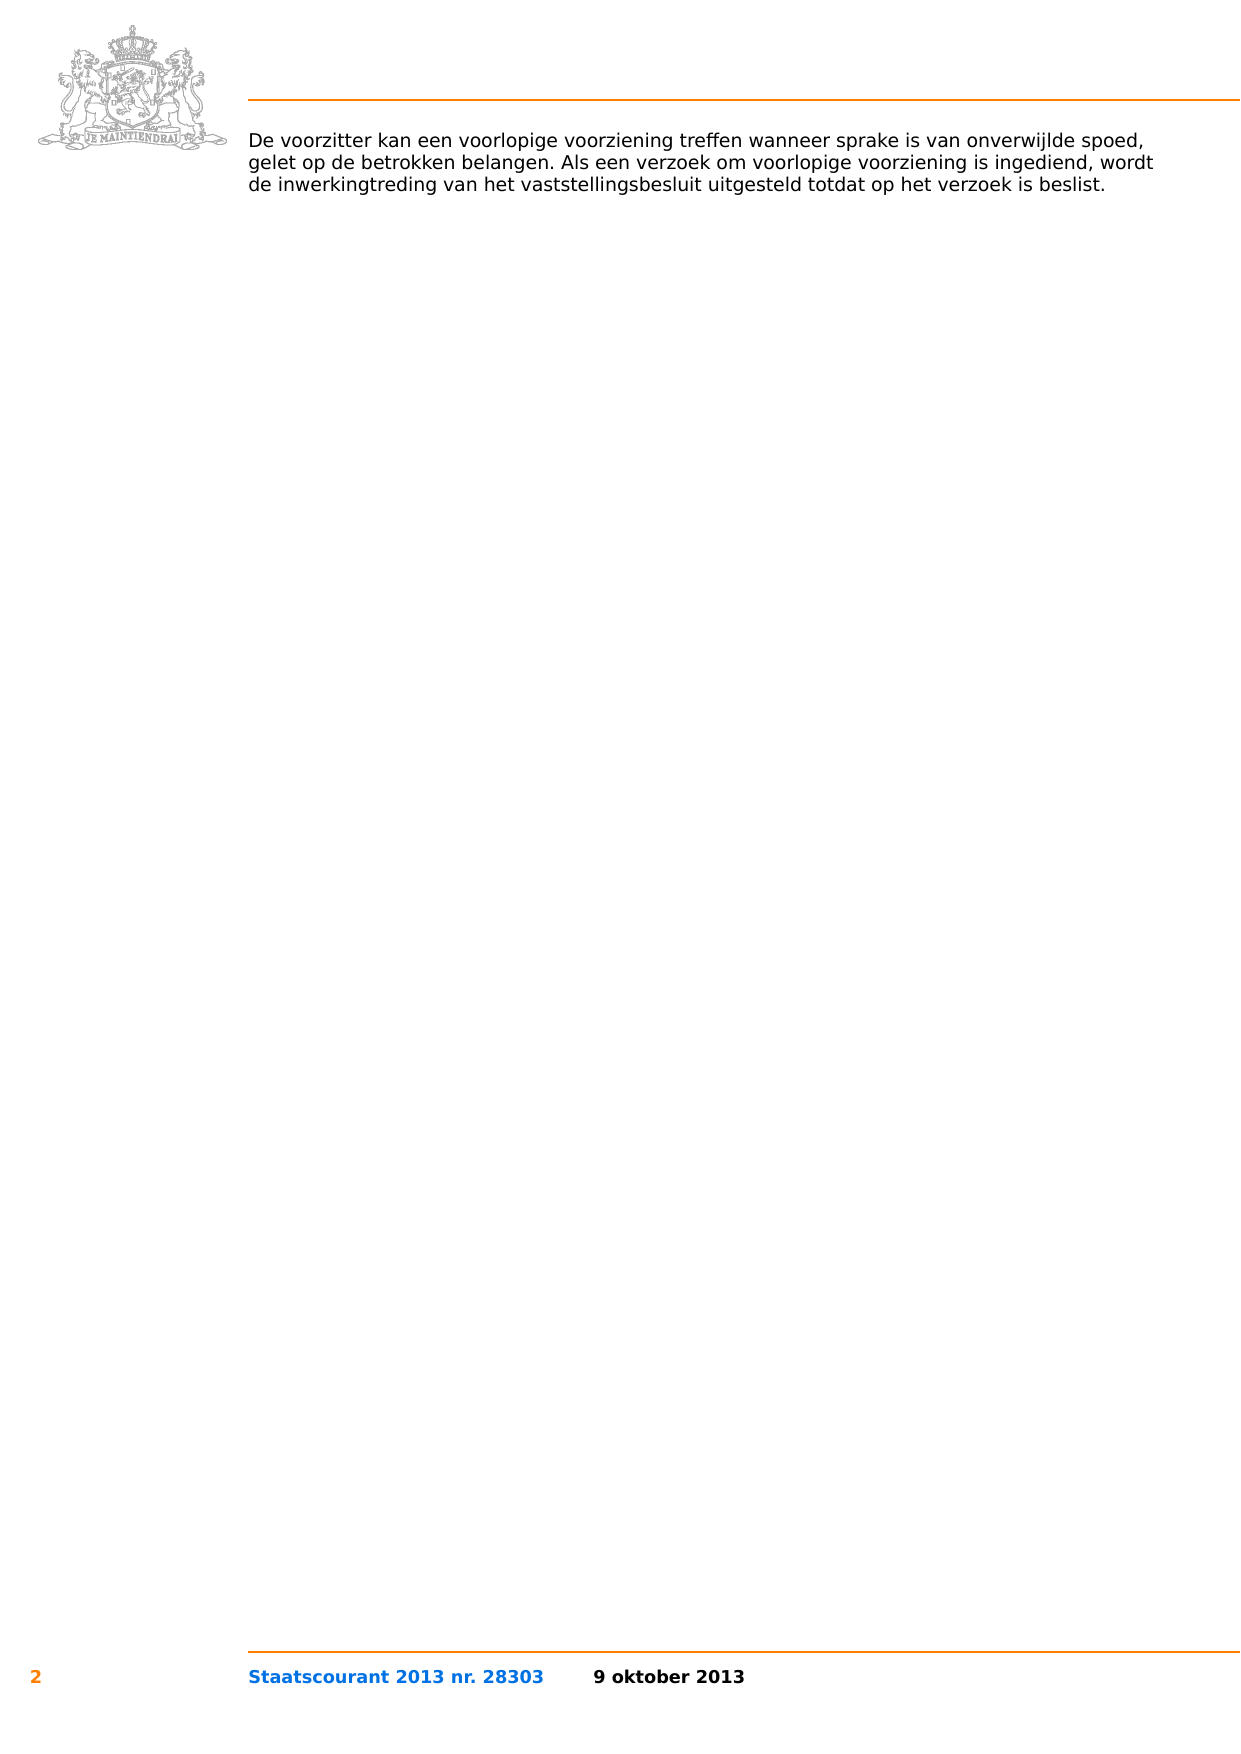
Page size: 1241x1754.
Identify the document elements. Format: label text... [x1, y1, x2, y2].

picture [38, 25, 227, 150]
text De voorzitter kan een voorlopige voorziening treffen wanneer sprake is van onverwijlde spoed, gelet op de betrokken belangen. Als een verzoek om voorlopige voorziening is ingediend, wordt de inwerkingtreding van het vaststellingsbesluit uitgesteld totdat op het verzoek is beslist. [248, 130, 1163, 196]
